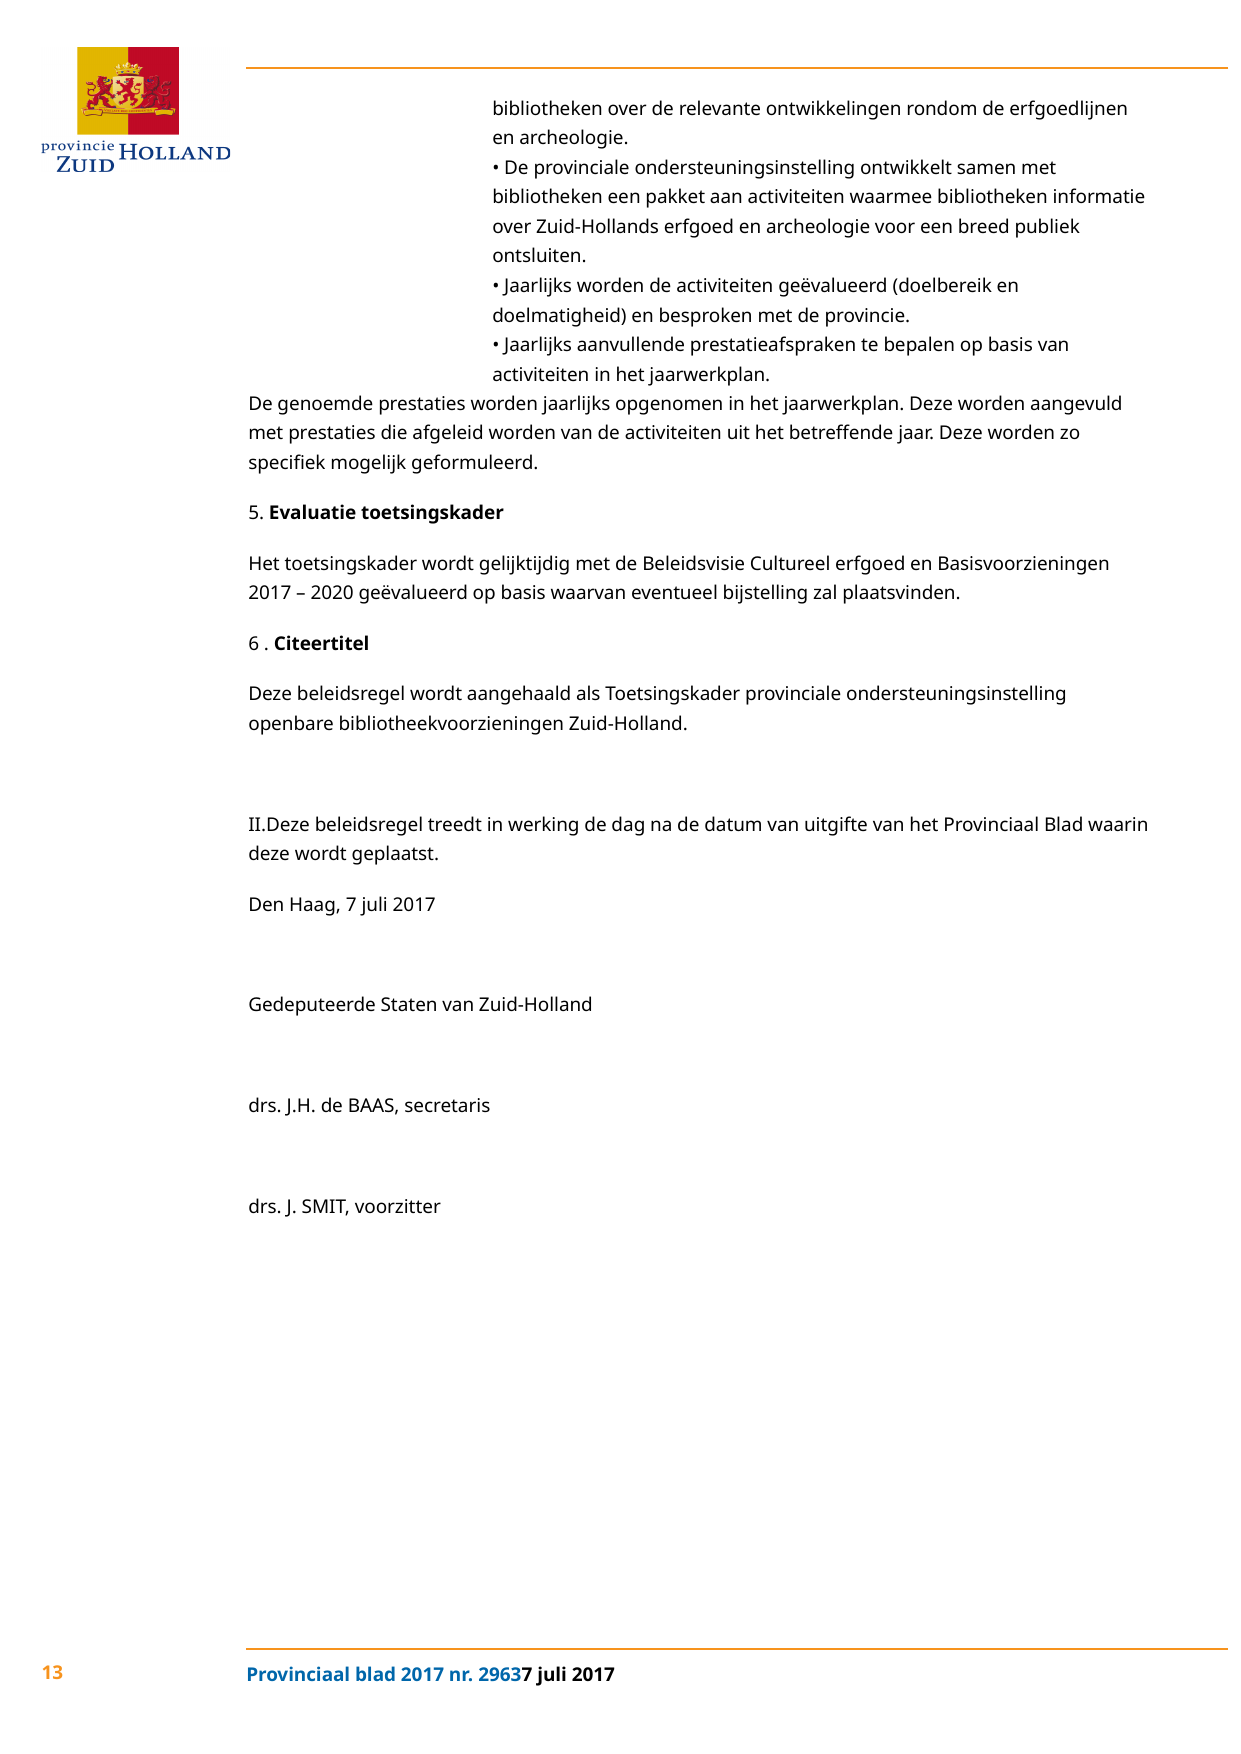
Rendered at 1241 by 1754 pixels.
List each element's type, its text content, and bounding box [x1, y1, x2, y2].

text 6 . Citeertitel [248, 630, 1152, 656]
text 5. Evaluatie toetsingskader [248, 499, 1152, 525]
text drs. J. SMIT, voorzitter [248, 1193, 1152, 1219]
table_cell bibliotheken over de relevante ontwikkelingen rondom de erfgoedlijnen en archeologie. • De provinciale ondersteuningsinstelling ontwikkelt samen met bibliotheken een pakket aan activiteiten waarmee bibliotheken informatie over Zuid-Hollands erfgoed en archeologie voor een breed publiek ontsluiten. • Jaarlijks worden de activiteiten geëvalueerd (doelbereik en doelmatigheid) en besproken met de provincie. • Jaarlijks aanvullende prestatieafspraken te bepalen op basis van activiteiten in het jaarwerkplan. [492, 95, 1152, 387]
text Den Haag, 7 juli 2017 [248, 891, 1152, 917]
text Gedeputeerde Staten van Zuid-Holland [248, 992, 1152, 1017]
picture [41, 47, 231, 172]
text Deze beleidsregel wordt aangehaald als Toetsingskader provinciale ondersteuningsinstelling openbare bibliotheekvoorzieningen Zuid-Holland. [248, 680, 1152, 736]
text drs. J.H. de BAAS, secretaris [248, 1092, 1152, 1118]
text De genoemde prestaties worden jaarlijks opgenomen in het jaarwerkplan. Deze worden aangevuld met prestaties die afgeleid worden van de activiteiten uit het betreffende jaar. Deze worden zo specifiek mogelijk geformuleerd. [248, 390, 1152, 475]
table_cell [248, 95, 492, 387]
text II.Deze beleidsregel treedt in werking de dag na de datum van uitgifte van het Provinciaal Blad waarin deze wordt geplaatst. [248, 811, 1152, 866]
text Het toetsingskader wordt gelijktijdig met de Beleidsvisie Cultureel erfgoed en Basisvoorzieningen 2017 – 2020 geëvalueerd op basis waarvan eventueel bijstelling zal plaatsvinden. [248, 550, 1152, 605]
